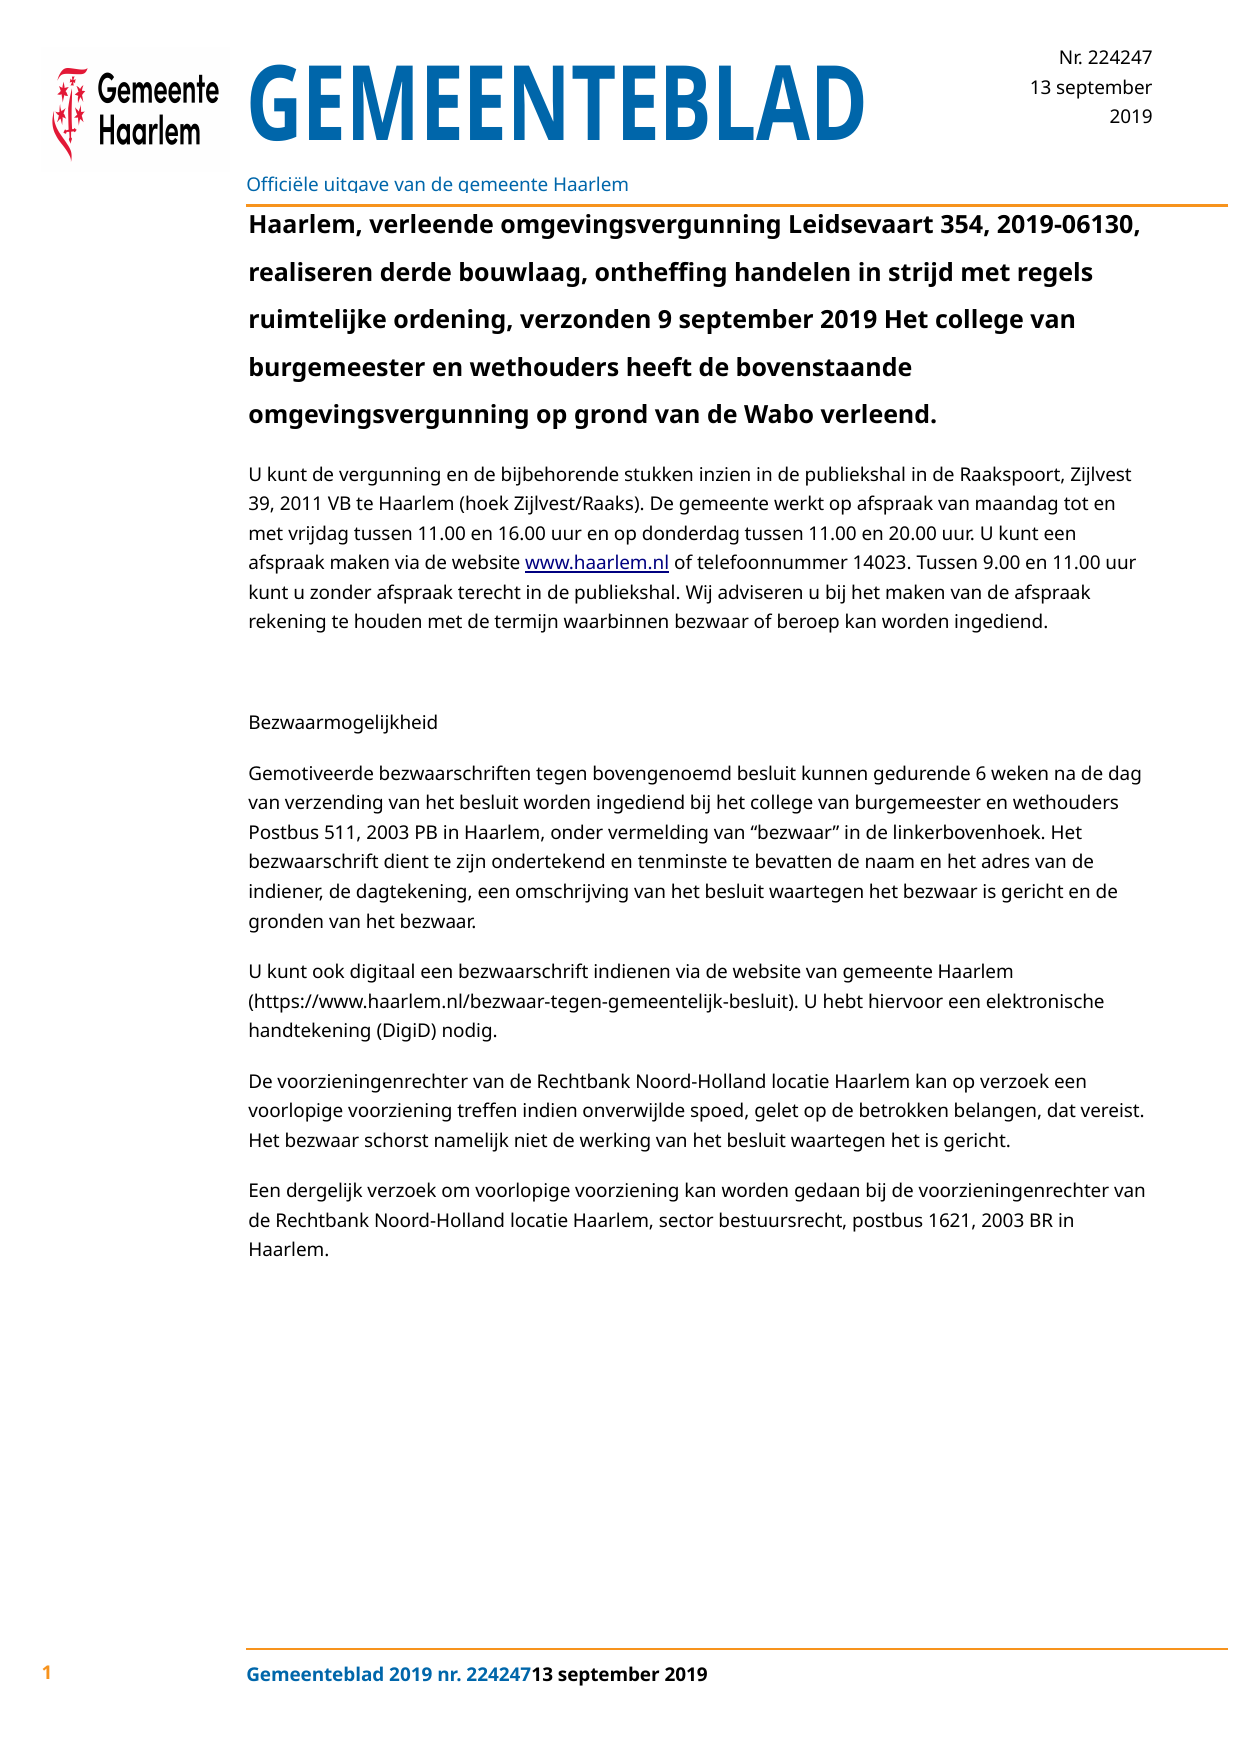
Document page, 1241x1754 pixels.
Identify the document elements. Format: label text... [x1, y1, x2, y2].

text U kunt de vergunning en de bijbehorende stukken inzien in de publiekshal in de Raakspoort, Zijlvest 39, 2011 VB te Haarlem (hoek Zijlvest/Raaks). De gemeente werkt op afspraak van maandag tot en met vrijdag tussen 11.00 en 16.00 uur en op donderdag tussen 11.00 en 20.00 uur. U kunt een afspraak maken via de website www.haarlem.nl of telefoonnummer 14023. Tussen 9.00 en 11.00 uur kunt u zonder afspraak terecht in de publiekshal. Wij adviseren u bij het maken van de afspraak rekening te houden met de termijn waarbinnen bezwaar of beroep kan worden ingediend. [248, 461, 1152, 634]
text U kunt ook digitaal een bezwaarschrift indienen via de website van gemeente Haarlem (https://www.haarlem.nl/bezwaar-tegen-gemeentelijk-besluit). U hebt hiervoor een elektronische handtekening (DigiD) nodig. [248, 958, 1152, 1043]
text Gemotiveerde bezwaarschriften tegen bovengenoemd besluit kunnen gedurende 6 weken na de dag van verzending van het besluit worden ingediend bij het college van burgemeester en wethouders Postbus 511, 2003 PB in Haarlem, onder vermelding van “bezwaar” in de linkerbovenhoek. Het bezwaarschrift dient te zijn ondertekend en tenminste te bevatten de naam en het adres van de indiener, de dagtekening, een omschrijving van het besluit waartegen het bezwaar is gericht en de gronden van het bezwaar. [248, 760, 1152, 933]
text Haarlem, verleende omgevingsvergunning Leidsevaart 354, 2019-06130, realiseren derde bouwlaag, ontheffing handelen in strijd met regels ruimtelijke ordening, verzonden 9 september 2019 Het college van burgemeester en wethouders heeft de bovenstaande omgevingsvergunning op grond van de Wabo verleend. [248, 207, 1152, 431]
picture [41, 47, 231, 172]
text De voorzieningenrechter van de Rechtbank Noord-Holland locatie Haarlem kan op verzoek een voorlopige voorziening treffen indien onverwijlde spoed, gelet op de betrokken belangen, dat vereist. Het bezwaar schorst namelijk niet de werking van het besluit waartegen het is gericht. [248, 1068, 1152, 1153]
text Een dergelijk verzoek om voorlopige voorziening kan worden gedaan bij de voorzieningenrechter van de Rechtbank Noord-Holland locatie Haarlem, sector bestuursrecht, postbus 1621, 2003 BR in Haarlem. [248, 1177, 1152, 1262]
text Bezwaarmogelijkheid [248, 709, 1152, 735]
